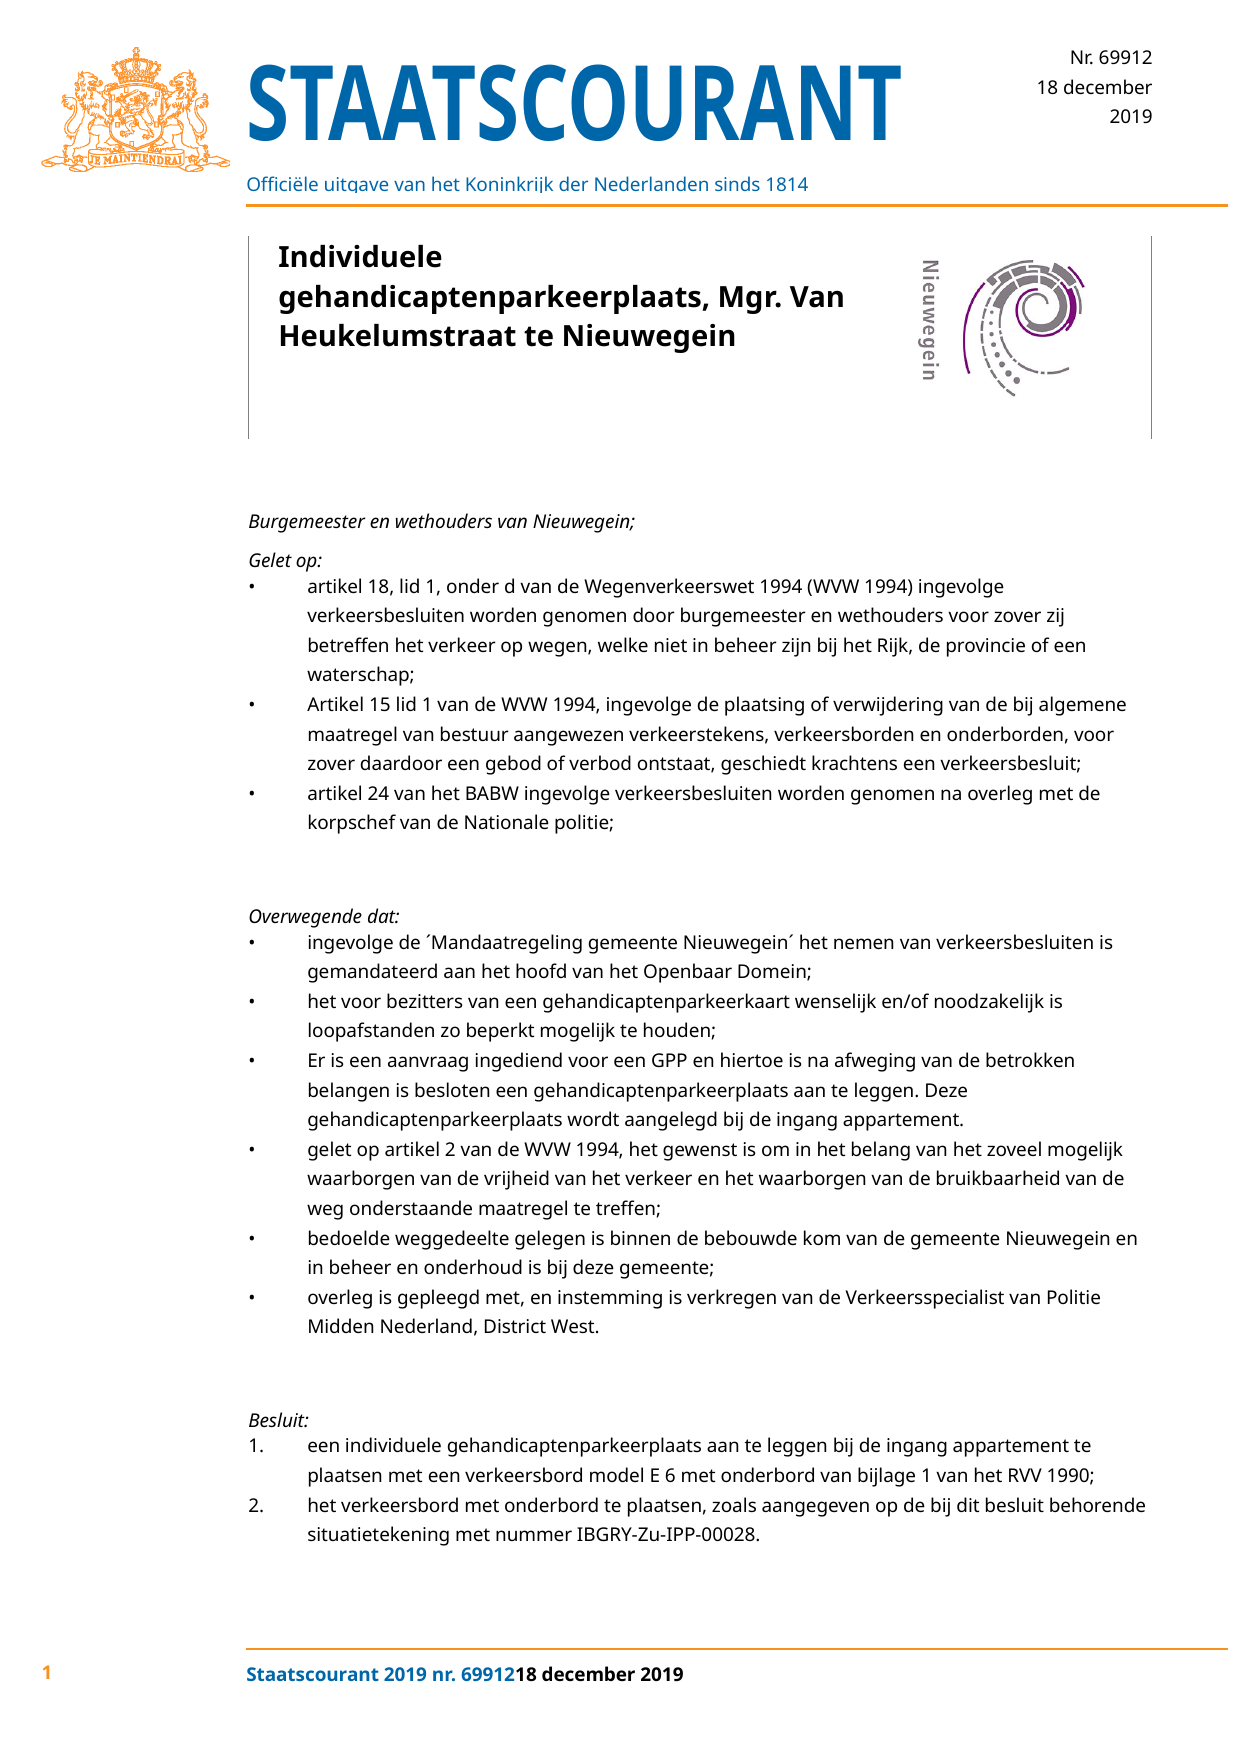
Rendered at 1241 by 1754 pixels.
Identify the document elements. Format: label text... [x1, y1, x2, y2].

text Gelet op: [248, 547, 1152, 573]
picture [912, 236, 1090, 414]
picture [41, 47, 231, 172]
list een individuele gehandicaptenparkeerplaats aan te leggen bij de ingang appartement te plaatsen met een verkeersbord model E 6 met onderbord van bijlage 1 van het RVV 1990; [248, 1433, 1152, 1488]
table_header [1090, 236, 1151, 413]
list gelet op artikel 2 van de WVW 1994, het gewenst is om in het belang van het zoveel mogelijk waarborgen van de vrijheid van het verkeer en het waarborgen van de bruikbaarheid van de weg onderstaande maatregel te treffen; [248, 1136, 1152, 1221]
text Burgemeester en wethouders van Nieuwegein; [248, 508, 1152, 534]
table_header Individuele gehandicaptenparkeerplaats, Mgr. Van Heukelumstraat te Nieuwegein [249, 236, 850, 439]
text Overwegende dat: [248, 903, 1152, 929]
list het voor bezitters van een gehandicaptenparkeerkaart wenselijk en/of noodzakelijk is loopafstanden zo beperkt mogelijk te houden; [248, 988, 1152, 1043]
list artikel 24 van het BABW ingevolge verkeersbesluiten worden genomen na overleg met de korpschef van de Nationale politie; [248, 780, 1152, 835]
list bedoelde weggedeelte gelegen is binnen de bebouwde kom van de gemeente Nieuwegein en in beheer en onderhoud is bij deze gemeente; [248, 1225, 1152, 1280]
list artikel 18, lid 1, onder d van de Wegenverkeerswet 1994 (WVW 1994) ingevolge verkeersbesluiten worden genomen door burgemeester en wethouders voor zover zij betreffen het verkeer op wegen, welke niet in beheer zijn bij het Rijk, de provincie of een waterschap; [248, 573, 1152, 687]
table_header [850, 236, 912, 413]
text Besluit: [248, 1407, 1152, 1433]
list Artikel 15 lid 1 van de WVW 1994, ingevolge de plaatsing of verwijdering van de bij algemene maatregel van bestuur aangewezen verkeerstekens, verkeersborden en onderborden, voor zover daardoor een gebod of verbod ontstaat, geschiedt krachtens een verkeersbesluit; [248, 691, 1152, 776]
list overleg is gepleegd met, en instemming is verkregen van de Verkeersspecialist van Politie Midden Nederland, District West. [248, 1284, 1152, 1339]
list ingevolge de ´Mandaatregeling gemeente Nieuwegein´ het nemen van verkeersbesluiten is gemandateerd aan het hoofd van het Openbaar Domein; [248, 929, 1152, 984]
list Er is een aanvraag ingediend voor een GPP en hiertoe is na afweging van de betrokken belangen is besloten een gehandicaptenparkeerplaats aan te leggen. Deze gehandicaptenparkeerplaats wordt aangelegd bij de ingang appartement. [248, 1047, 1152, 1132]
list het verkeersbord met onderbord te plaatsen, zoals aangegeven op de bij dit besluit behorende situatietekening met nummer IBGRY-Zu-IPP-00028. [248, 1492, 1152, 1547]
table_header [850, 414, 1151, 439]
